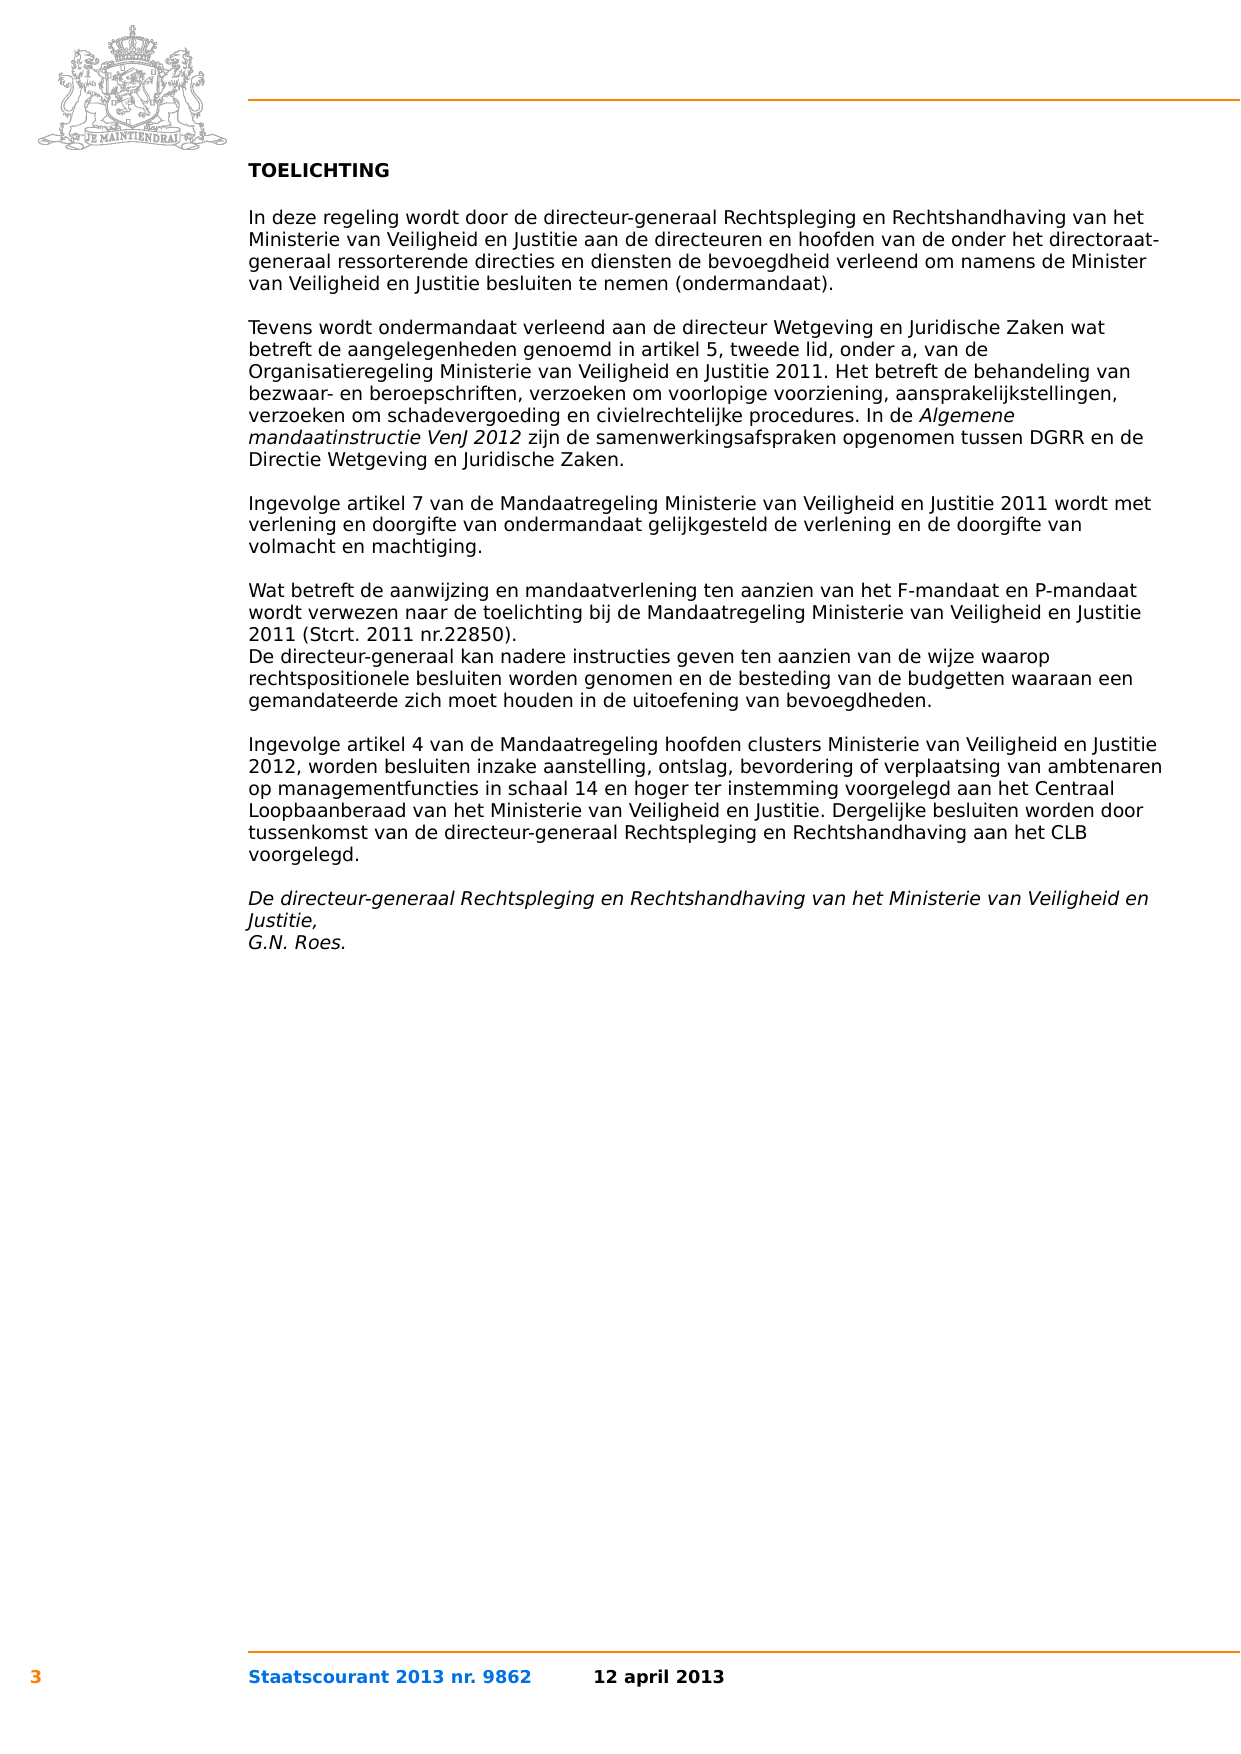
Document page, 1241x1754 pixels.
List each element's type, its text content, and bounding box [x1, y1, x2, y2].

subtitle TOELICHTING [248, 160, 1163, 182]
text Ingevolge artikel 7 van de Mandaatregeling Ministerie van Veiligheid en Justitie 2011 wordt met verlening en doorgifte van ondermandaat gelijkgesteld de verlening en de doorgifte van volmacht en machtiging. [248, 492, 1163, 558]
text Wat betreft de aanwijzing en mandaatverlening ten aanzien van het F-mandaat en P-mandaat wordt verwezen naar de toelichting bij de Mandaatregeling Ministerie van Veiligheid en Justitie 2011 (Stcrt. 2011 nr.22850). [248, 580, 1163, 646]
text Tevens wordt ondermandaat verleend aan de directeur Wetgeving en Juridische Zaken wat betreft de aangelegenheden genoemd in artikel 5, tweede lid, onder a, van de Organisatieregeling Ministerie van Veiligheid en Justitie 2011. Het betreft de behandeling van bezwaar- en beroepschriften, verzoeken om voorlopige voorziening, aansprakelijkstellingen, verzoeken om schadevergoeding en civielrechtelijke procedures. In de Algemene mandaatinstructie VenJ 2012 zijn de samenwerkingsafspraken opgenomen tussen DGRR en de Directie Wetgeving en Juridische Zaken. [248, 317, 1163, 471]
text De directeur-generaal kan nadere instructies geven ten aanzien van de wijze waarop rechtspositionele besluiten worden genomen en de besteding van de budgetten waaraan een gemandateerde zich moet houden in de uitoefening van bevoegdheden. [248, 646, 1163, 712]
picture [38, 25, 227, 150]
text In deze regeling wordt door de directeur-generaal Rechtspleging en Rechtshandhaving van het Ministerie van Veiligheid en Justitie aan de directeuren en hoofden van de onder het directoraat-generaal ressorterende directies en diensten de bevoegdheid verleend om namens de Minister van Veiligheid en Justitie besluiten te nemen (ondermandaat). [248, 207, 1163, 295]
text Ingevolge artikel 4 van de Mandaatregeling hoofden clusters Ministerie van Veiligheid en Justitie 2012, worden besluiten inzake aanstelling, ontslag, bevordering of verplaatsing van ambtenaren op managementfuncties in schaal 14 en hoger ter instemming voorgelegd aan het Centraal Loopbaanberaad van het Ministerie van Veiligheid en Justitie. Dergelijke besluiten worden door tussenkomst van de directeur-generaal Rechtspleging en Rechtshandhaving aan het CLB voorgelegd. [248, 734, 1163, 866]
text De directeur-generaal Rechtspleging en Rechtshandhaving van het Ministerie van Veiligheid en Justitie, G.N. Roes. [248, 888, 1163, 954]
